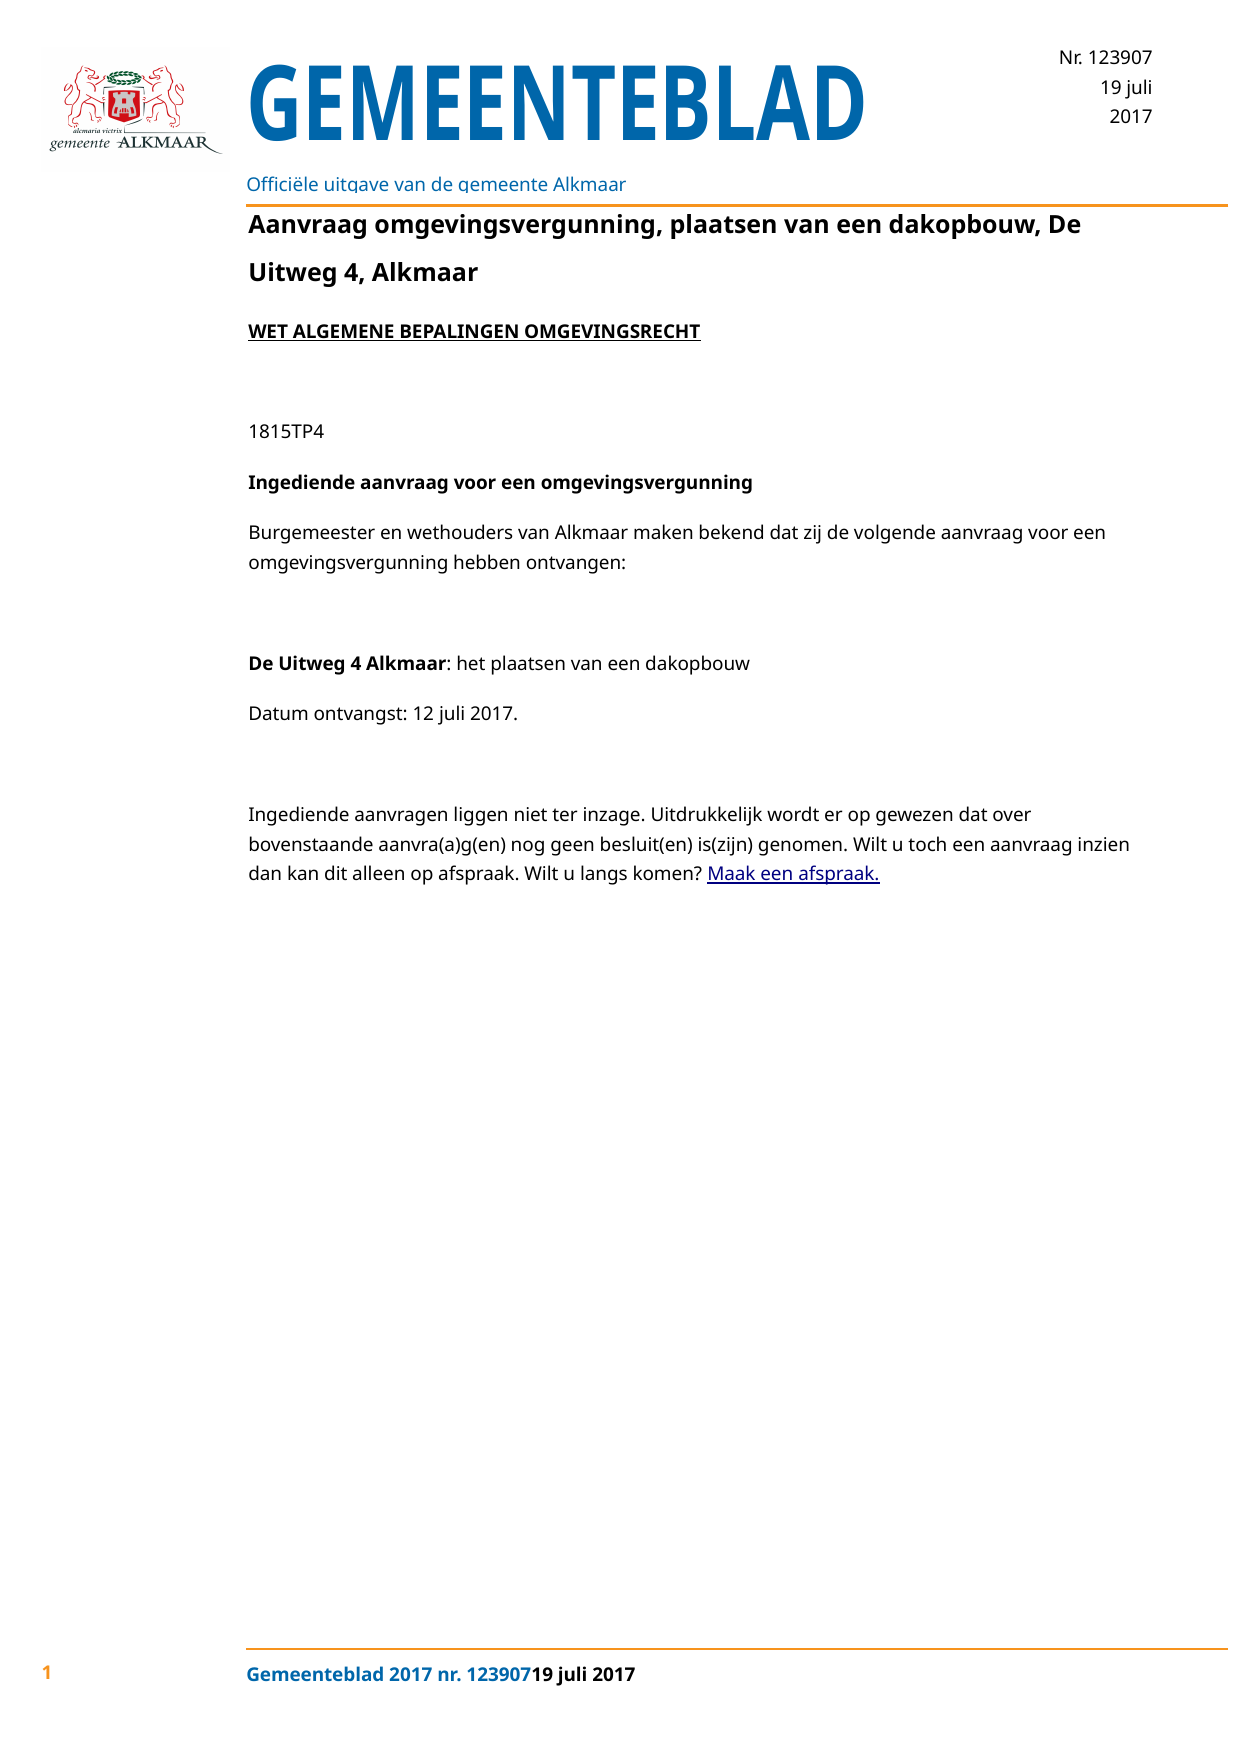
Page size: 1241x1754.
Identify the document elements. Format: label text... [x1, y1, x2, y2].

text 1815TP4 [248, 419, 1152, 444]
text Burgemeester en wethouders van Alkmaar maken bekend dat zij de volgende aanvraag voor een omgevingsvergunning hebben ontvangen: [248, 519, 1152, 575]
text Ingediende aanvraag voor een omgevingsvergunning [248, 469, 1152, 495]
picture [41, 47, 231, 172]
text Ingediende aanvragen liggen niet ter inzage. Uitdrukkelijk wordt er op gewezen dat over bovenstaande aanvra(a)g(en) nog geen besluit(en) is(zijn) genomen. Wilt u toch een aanvraag inzien dan kan dit alleen op afspraak. Wilt u langs komen? Maak een afspraak. [248, 801, 1152, 886]
text Aanvraag omgevingsvergunning, plaatsen van een dakopbouw, De Uitweg 4, Alkmaar [248, 207, 1152, 288]
text Datum ontvangst: 12 juli 2017. [248, 700, 1152, 726]
text WET ALGEMENE BEPALINGEN OMGEVINGSRECHT [248, 318, 1152, 344]
text De Uitweg 4 Alkmaar: het plaatsen van een dakopbouw [248, 650, 1152, 676]
